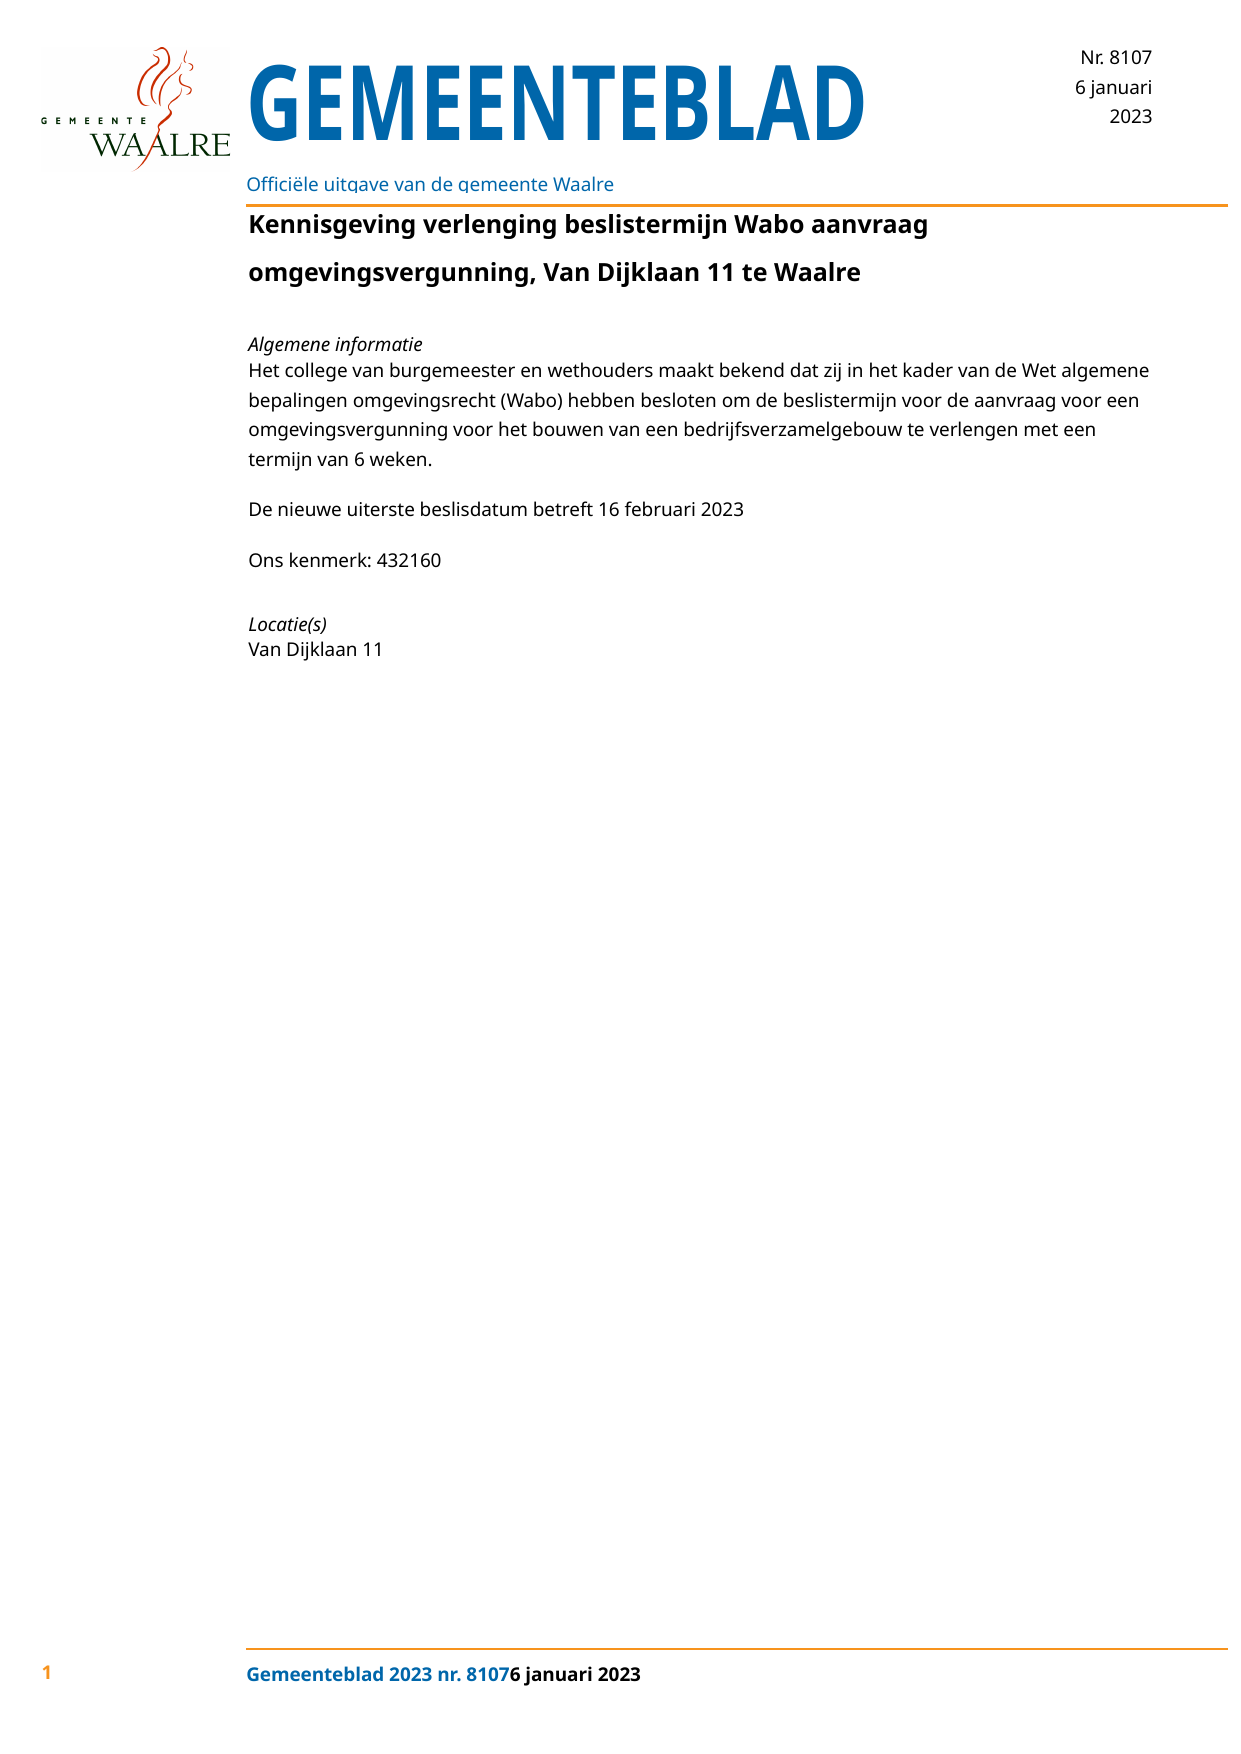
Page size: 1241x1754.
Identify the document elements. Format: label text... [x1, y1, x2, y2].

text Van Dijklaan 11 [248, 636, 1152, 662]
text Het college van burgemeester en wethouders maakt bekend dat zij in het kader van de Wet algemene bepalingen omgevingsrecht (Wabo) hebben besloten om de beslistermijn voor de aanvraag voor een omgevingsvergunning voor het bouwen van een bedrijfsverzamelgebouw te verlengen met een termijn van 6 weken. [248, 357, 1152, 472]
text Ons kenmerk: 432160 [248, 547, 1152, 572]
text Algemene informatie [248, 331, 1152, 357]
picture [41, 47, 231, 172]
text De nieuwe uiterste beslisdatum betreft 16 februari 2023 [248, 496, 1152, 522]
text Kennisgeving verlenging beslistermijn Wabo aanvraag omgevingsvergunning, Van Dijklaan 11 te Waalre [248, 207, 1152, 288]
text Locatie(s) [248, 611, 1152, 636]
